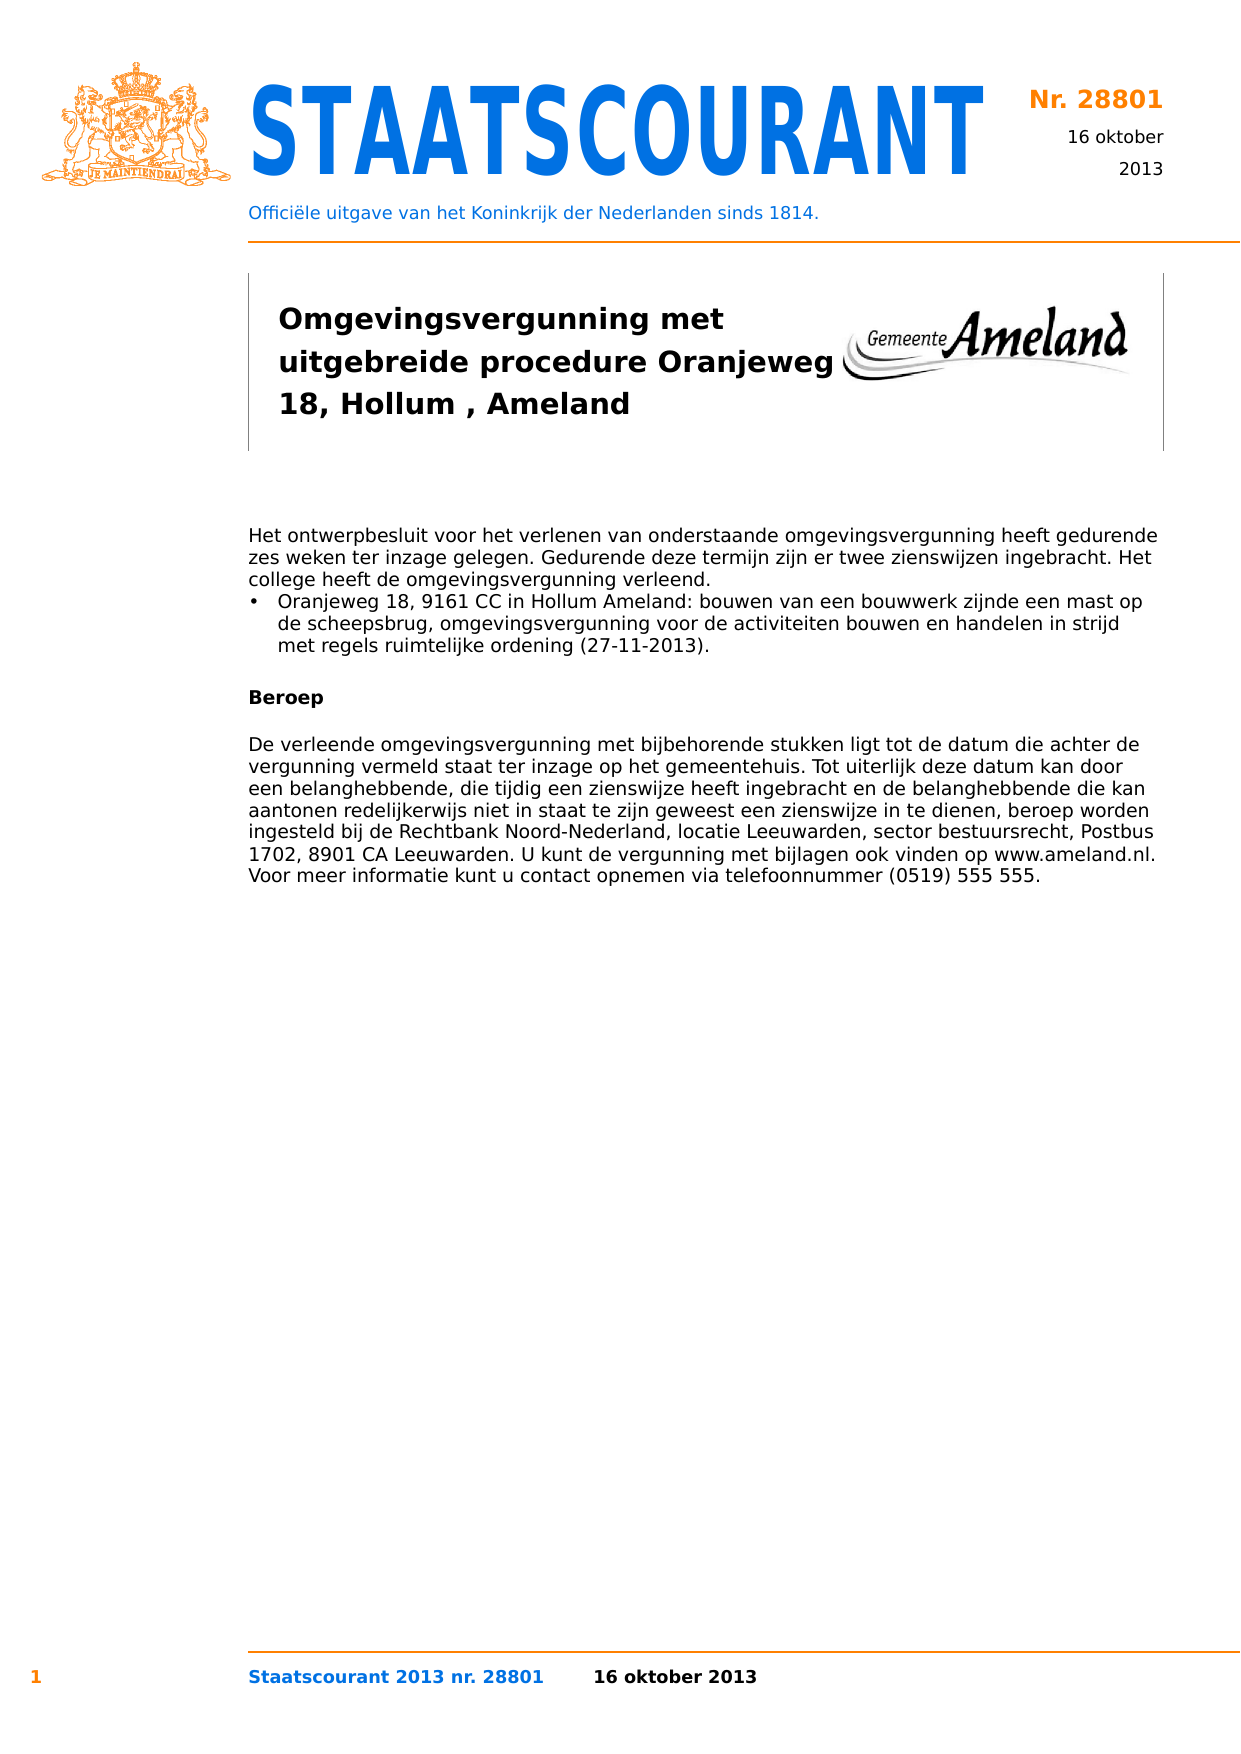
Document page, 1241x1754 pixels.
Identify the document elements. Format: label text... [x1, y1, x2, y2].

text Het ontwerpbesluit voor het verlenen van onderstaande omgevingsvergunning heeft gedurende zes weken ter inzage gelegen. Gedurende deze termijn zijn er twee zienswijzen ingebracht. Het college heeft de omgevingsvergunning verleend. [248, 525, 1163, 591]
subtitle Omgevingsvergunning met uitgebreide procedure Oranjeweg 18, Hollum , Ameland [249, 273, 1163, 451]
table_cell Officiële uitgave van het Koninkrijk der Nederlanden sinds 1814. [248, 203, 1240, 241]
text De verleende omgevingsvergunning met bijbehorende stukken ligt tot de datum die achter de vergunning vermeld staat ter inzage op het gemeentehuis. Tot uiterlijk deze datum kan door een belanghebbende, die tijdig een zienswijze heeft ingebracht en de belanghebbende die kan aantonen redelijkerwijs niet in staat te zijn geweest een zienswijze in te dienen, beroep worden ingesteld bij de Rechtbank Noord-Nederland, locatie Leeuwarden, sector bestuursrecht, Postbus 1702, 8901 CA Leeuwarden. U kunt de vergunning met bijlagen ook vinden op www.ameland.nl. Voor meer informatie kunt u contact opnemen via telefoonnummer (0519) 555 555. [248, 733, 1163, 887]
table_header [25, 62, 248, 241]
table_cell 16 oktober [998, 121, 1240, 153]
table_header STAATSCOURANT [248, 62, 998, 203]
table_header Nr. 28801 [998, 62, 1240, 121]
text • Oranjeweg 18, 9161 CC in Hollum Ameland: bouwen van een bouwwerk zijnde een mast op de scheepsbrug, omgevingsvergunning voor de activiteiten bouwen en handelen in strijd met regels ruimtelijke ordening (27-11-2013). [248, 591, 1163, 657]
subtitle Beroep [248, 687, 1163, 708]
picture [838, 302, 1134, 386]
table_cell 2013 [998, 153, 1240, 203]
picture [41, 62, 231, 186]
